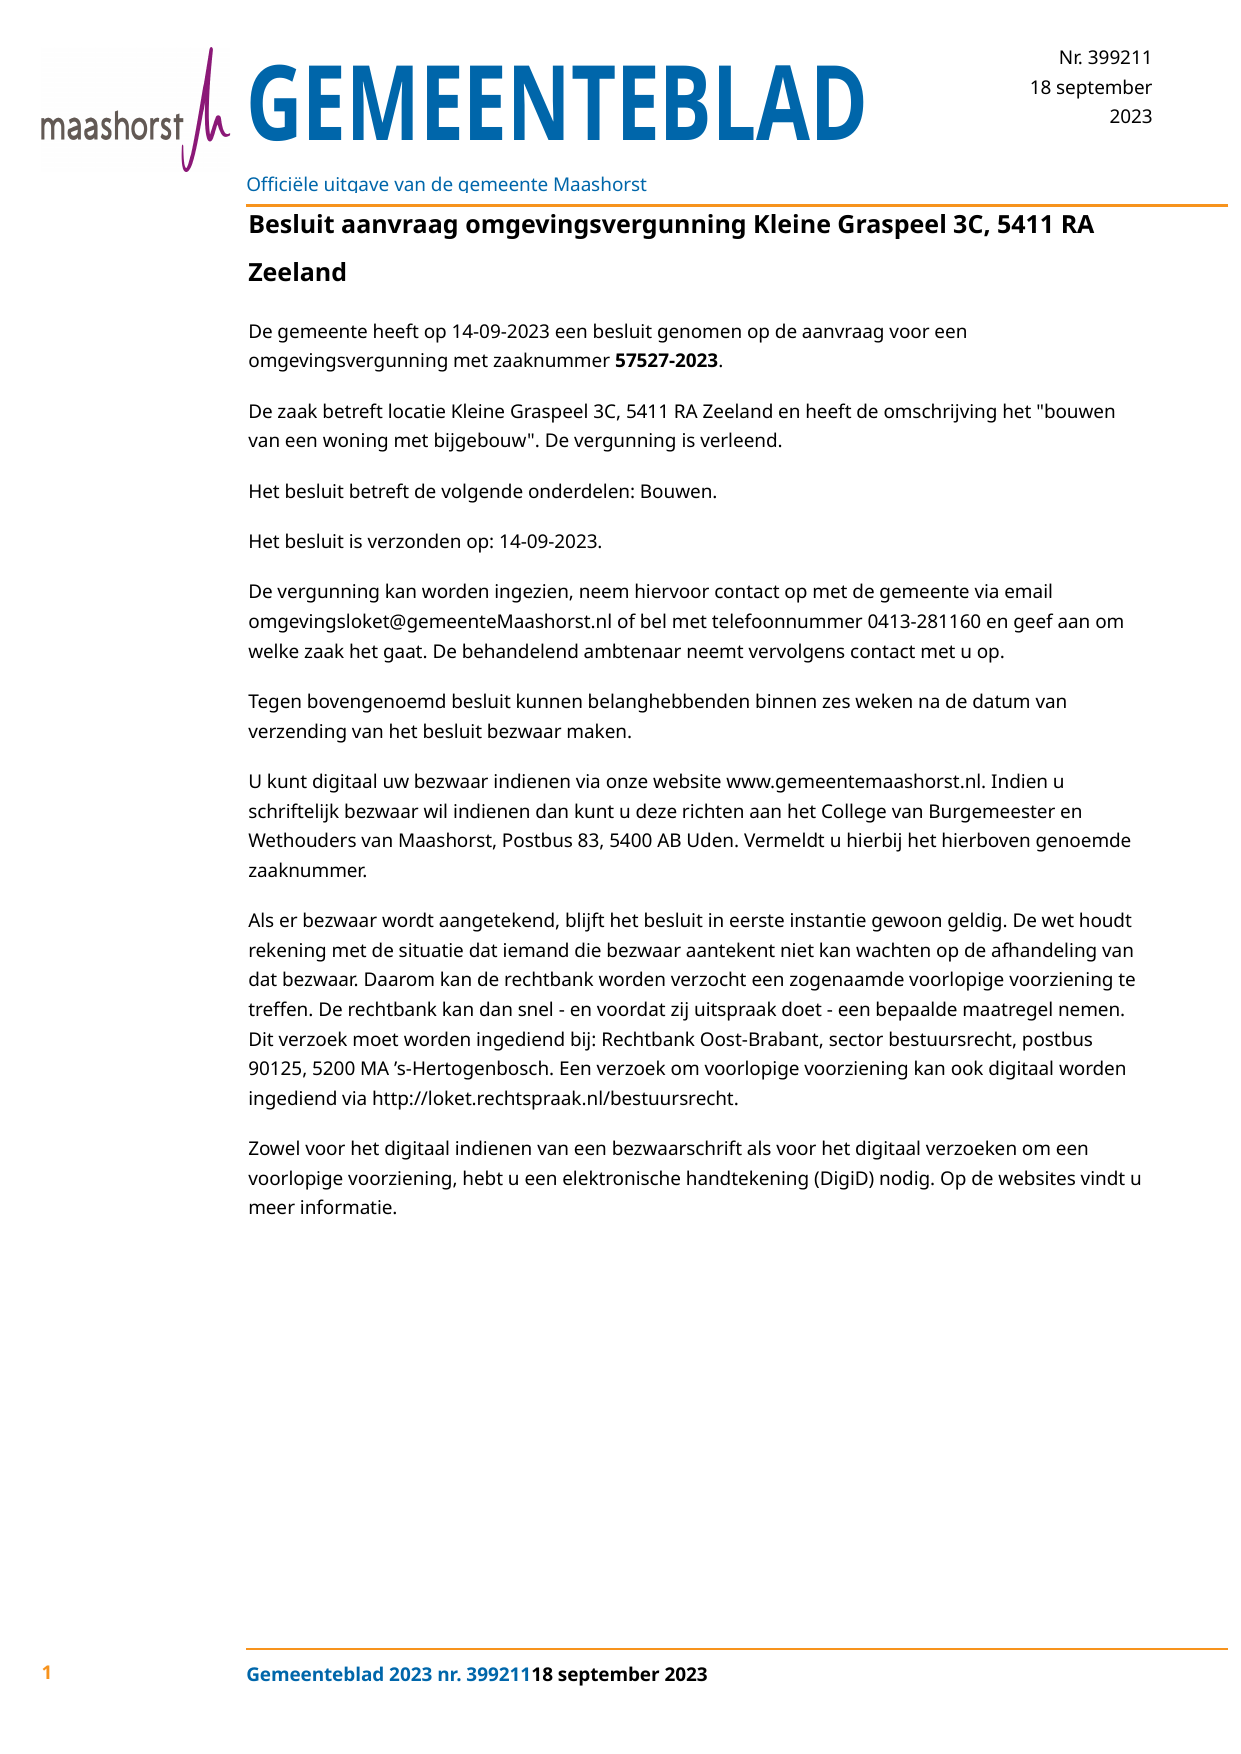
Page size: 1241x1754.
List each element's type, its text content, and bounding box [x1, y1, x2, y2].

text De zaak betreft locatie Kleine Graspeel 3C, 5411 RA Zeeland en heeft de omschrijving het "bouwen van een woning met bijgebouw". De vergunning is verleend. [248, 398, 1152, 453]
text Als er bezwaar wordt aangetekend, blijft het besluit in eerste instantie gewoon geldig. De wet houdt rekening met de situatie dat iemand die bezwaar aantekent niet kan wachten op de afhandeling van dat bezwaar. Daarom kan de rechtbank worden verzocht een zogenaamde voorlopige voorziening te treffen. De rechtbank kan dan snel - en voordat zij uitspraak doet - een bepaalde maatregel nemen. Dit verzoek moet worden ingediend bij: Rechtbank Oost-Brabant, sector bestuursrecht, postbus 90125, 5200 MA ’s-Hertogenbosch. Een verzoek om voorlopige voorziening kan ook digitaal worden ingediend via http://loket.rechtspraak.nl/bestuursrecht. [248, 907, 1152, 1111]
text Zowel voor het digitaal indienen van een bezwaarschrift als voor het digitaal verzoeken om een voorlopige voorziening, hebt u een elektronische handtekening (DigiD) nodig. Op de websites vindt u meer informatie. [248, 1135, 1152, 1220]
text De vergunning kan worden ingezien, neem hiervoor contact op met de gemeente via email omgevingsloket@gemeenteMaashorst.nl of bel met telefoonnummer 0413-281160 en geef aan om welke zaak het gaat. De behandelend ambtenaar neemt vervolgens contact met u op. [248, 579, 1152, 664]
picture [41, 47, 231, 172]
text De gemeente heeft op 14-09-2023 een besluit genomen op de aanvraag voor een omgevingsvergunning met zaaknummer 57527-2023. [248, 318, 1152, 373]
text U kunt digitaal uw bezwaar indienen via onze website www.gemeentemaashorst.nl. Indien u schriftelijk bezwaar wil indienen dan kunt u deze richten aan het College van Burgemeester en Wethouders van Maashorst, Postbus 83, 5400 AB Uden. Vermeldt u hierbij het hierboven genoemde zaaknummer. [248, 768, 1152, 883]
text Besluit aanvraag omgevingsvergunning Kleine Graspeel 3C, 5411 RA Zeeland [248, 207, 1152, 288]
text Het besluit betreft de volgende onderdelen: Bouwen. [248, 478, 1152, 504]
text Het besluit is verzonden op: 14-09-2023. [248, 528, 1152, 554]
text Tegen bovengenoemd besluit kunnen belanghebbenden binnen zes weken na de datum van verzending van het besluit bezwaar maken. [248, 688, 1152, 744]
